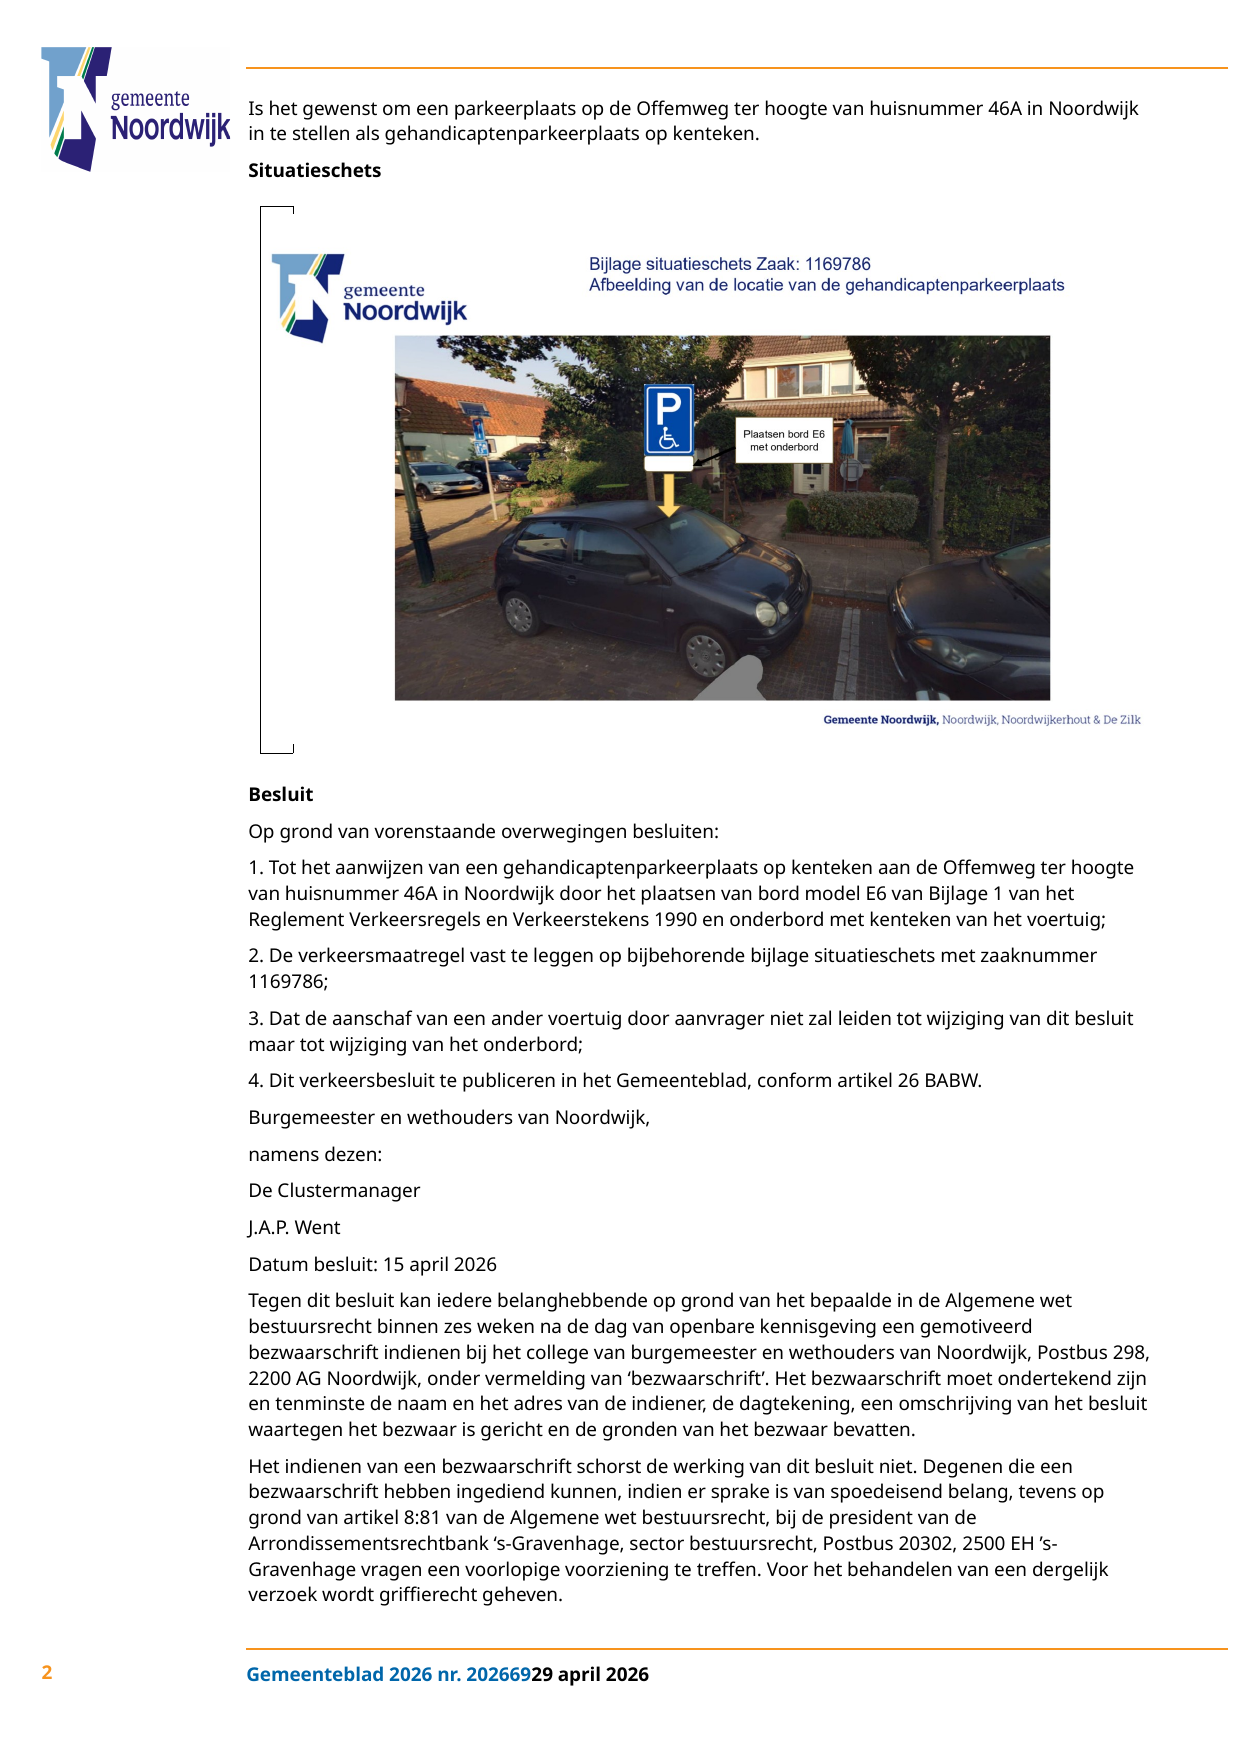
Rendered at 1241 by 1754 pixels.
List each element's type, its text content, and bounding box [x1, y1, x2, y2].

text 2. De verkeersmaatregel vast te leggen op bijbehorende bijlage situatieschets met zaaknummer 1169786; [248, 943, 1152, 994]
picture [41, 47, 231, 172]
text Is het gewenst om een parkeerplaats op de Offemweg ter hoogte van huisnummer 46A in Noordwijk in te stellen als gehandicaptenparkeerplaats op kenteken. [248, 95, 1152, 146]
text Op grond van vorenstaande overwegingen besluiten: [248, 818, 1152, 844]
text 4. Dit verkeersbesluit te publiceren in het Gemeenteblad, conform artikel 26 BABW. [248, 1067, 1152, 1093]
text 1. Tot het aanwijzen van een gehandicaptenparkeerplaats op kenteken aan de Offemweg ter hoogte van huisnummer 46A in Noordwijk door het plaatsen van bord model E6 van Bijlage 1 van het Reglement Verkeersregels en Verkeerstekens 1990 en onderbord met kenteken van het voertuig; [248, 854, 1152, 932]
text namens dezen: [248, 1141, 1152, 1167]
text J.A.P. Went [248, 1214, 1152, 1240]
text 3. Dat de aanschaf van een ander voertuig door aanvrager niet zal leiden tot wijziging van dit besluit maar tot wijziging van het onderbord; [248, 1005, 1152, 1057]
picture [268, 214, 1149, 744]
text Burgemeester en wethouders van Noordwijk, [248, 1104, 1152, 1130]
text Tegen dit besluit kan iedere belanghebbende op grond van het bepaalde in de Algemene wet bestuursrecht binnen zes weken na de dag van openbare kennisgeving een gemotiveerd bezwaarschrift indienen bij het college van burgemeester en wethouders van Noordwijk, Postbus 298, 2200 AG Noordwijk, onder vermelding van ‘bezwaarschrift’. Het bezwaarschrift moet ondertekend zijn en tenminste de naam en het adres van de indiener, de dagtekening, een omschrijving van het besluit waartegen het bezwaar is gericht en de gronden van het bezwaar bevatten. [248, 1287, 1152, 1442]
text Het indienen van een bezwaarschrift schorst de werking van dit besluit niet. Degenen die een bezwaarschrift hebben ingediend kunnen, indien er sprake is van spoedeisend belang, tevens op grond van artikel 8:81 van de Algemene wet bestuursrecht, bij de president van de Arrondissementsrechtbank ‘s-Gravenhage, sector bestuursrecht, Postbus 20302, 2500 EH ’s-Gravenhage vragen een voorlopige voorziening te treffen. Voor het behandelen van een dergelijk verzoek wordt griffierecht geheven. [248, 1453, 1152, 1607]
text Besluit [248, 781, 1152, 807]
text De Clustermanager [248, 1177, 1152, 1203]
text Situatieschets [248, 157, 1152, 183]
text Datum besluit: 15 april 2026 [248, 1251, 1152, 1277]
